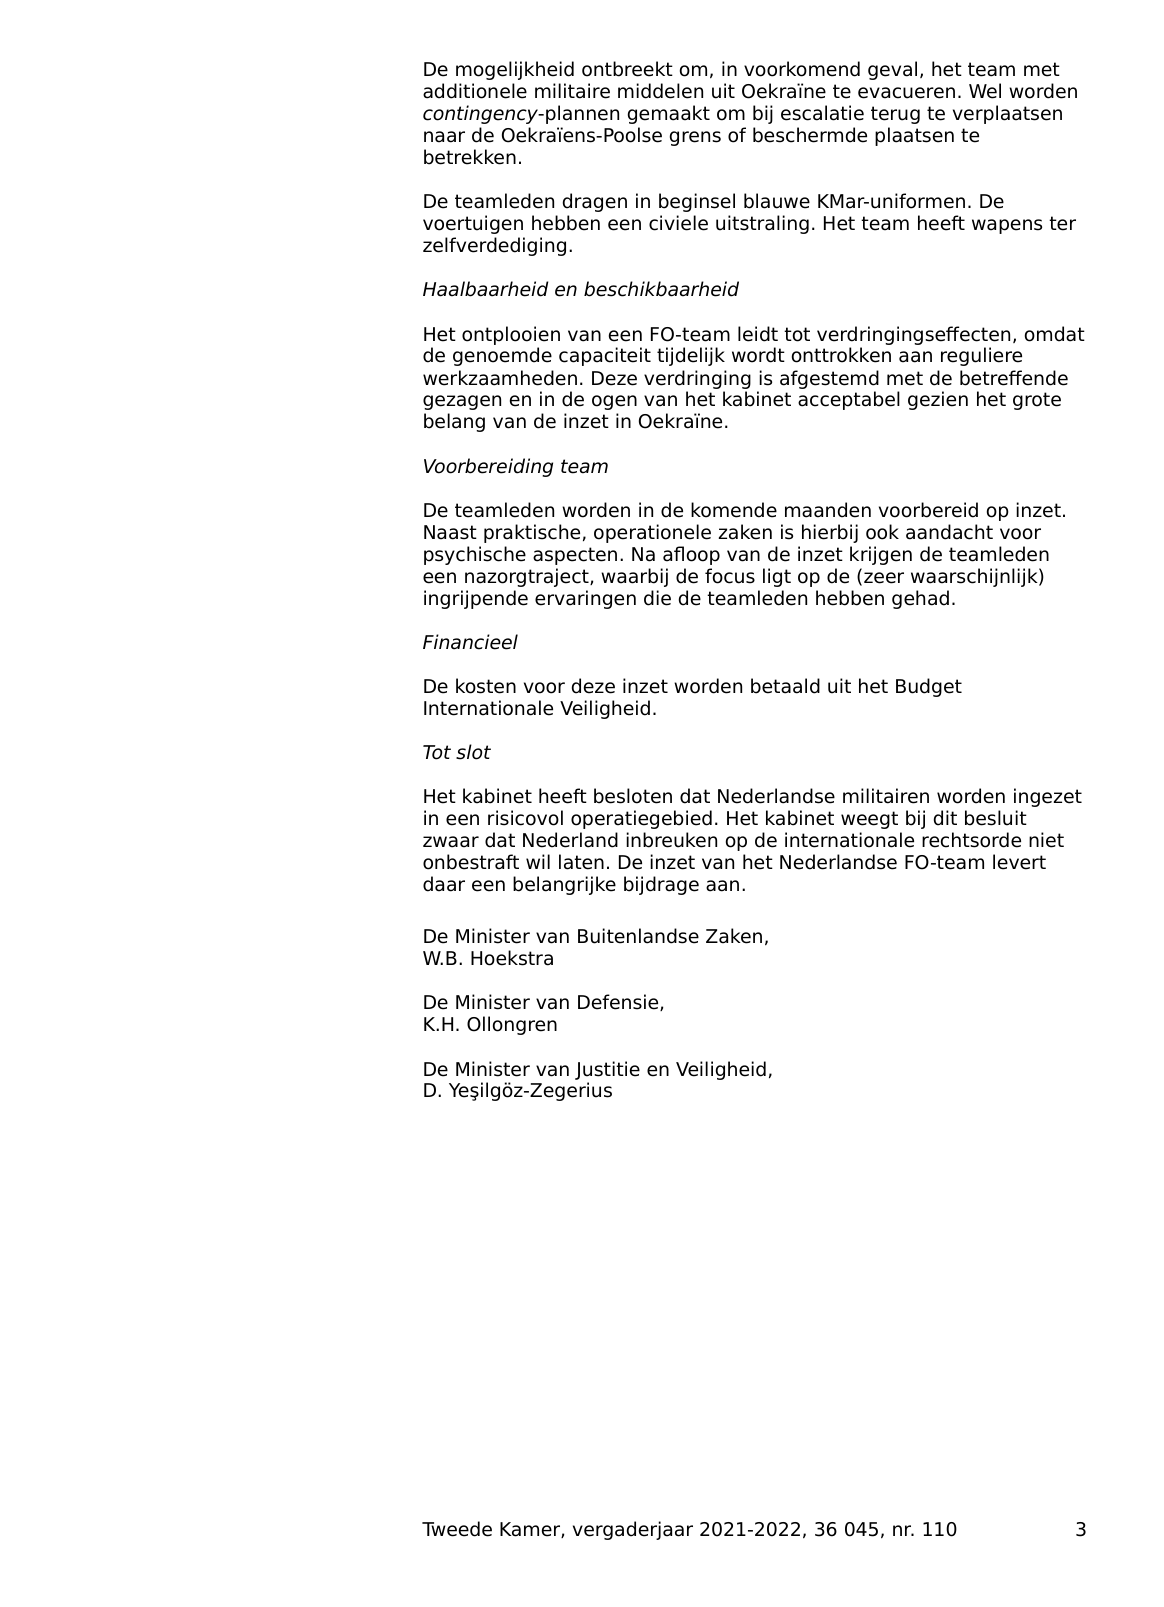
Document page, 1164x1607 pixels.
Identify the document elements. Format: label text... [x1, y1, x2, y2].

text De Minister van Buitenlandse Zaken, W.B. Hoekstra [422, 926, 1087, 970]
text De Minister van Defensie, K.H. Ollongren [422, 992, 1087, 1036]
text De teamleden worden in de komende maanden voorbereid op inzet. Naast praktische, operationele zaken is hierbij ook aandacht voor psychische aspecten. Na afloop van de inzet krijgen de teamleden een nazorgtraject, waarbij de focus ligt op de (zeer waarschijnlijk) ingrijpende ervaringen die de teamleden hebben gehad. [422, 500, 1087, 609]
text De mogelijkheid ontbreekt om, in voorkomend geval, het team met additionele militaire middelen uit Oekraïne te evacueren. Wel worden contingency-plannen gemaakt om bij escalatie terug te verplaatsen naar de Oekraïens-Poolse grens of beschermde plaatsen te betrekken. [422, 59, 1087, 169]
subtitle Haalbaarheid en beschikbaarheid [422, 279, 1087, 301]
subtitle Financieel [422, 632, 1087, 654]
text De Minister van Justitie en Veiligheid, D. Yeşilgöz-Zegerius [422, 1058, 1087, 1102]
subtitle Voorbereiding team [422, 456, 1087, 477]
text Het ontplooien van een FO-team leidt tot verdringingseffecten, omdat de genoemde capaciteit tijdelijk wordt onttrokken aan reguliere werkzaamheden. Deze verdringing is afgestemd met de betreffende gezagen en in de ogen van het kabinet acceptabel gezien het grote belang van de inzet in Oekraïne. [422, 323, 1087, 433]
text De teamleden dragen in beginsel blauwe KMar-uniformen. De voertuigen hebben een civiele uitstraling. Het team heeft wapens ter zelfverdediging. [422, 191, 1087, 257]
text De kosten voor deze inzet worden betaald uit het Budget Internationale Veiligheid. [422, 676, 1087, 720]
subtitle Tot slot [422, 742, 1087, 764]
text Het kabinet heeft besloten dat Nederlandse militairen worden ingezet in een risicovol operatiegebied. Het kabinet weegt bij dit besluit zwaar dat Nederland inbreuken op de internationale rechtsorde niet onbestraft wil laten. De inzet van het Nederlandse FO-team levert daar een belangrijke bijdrage aan. [422, 786, 1087, 896]
